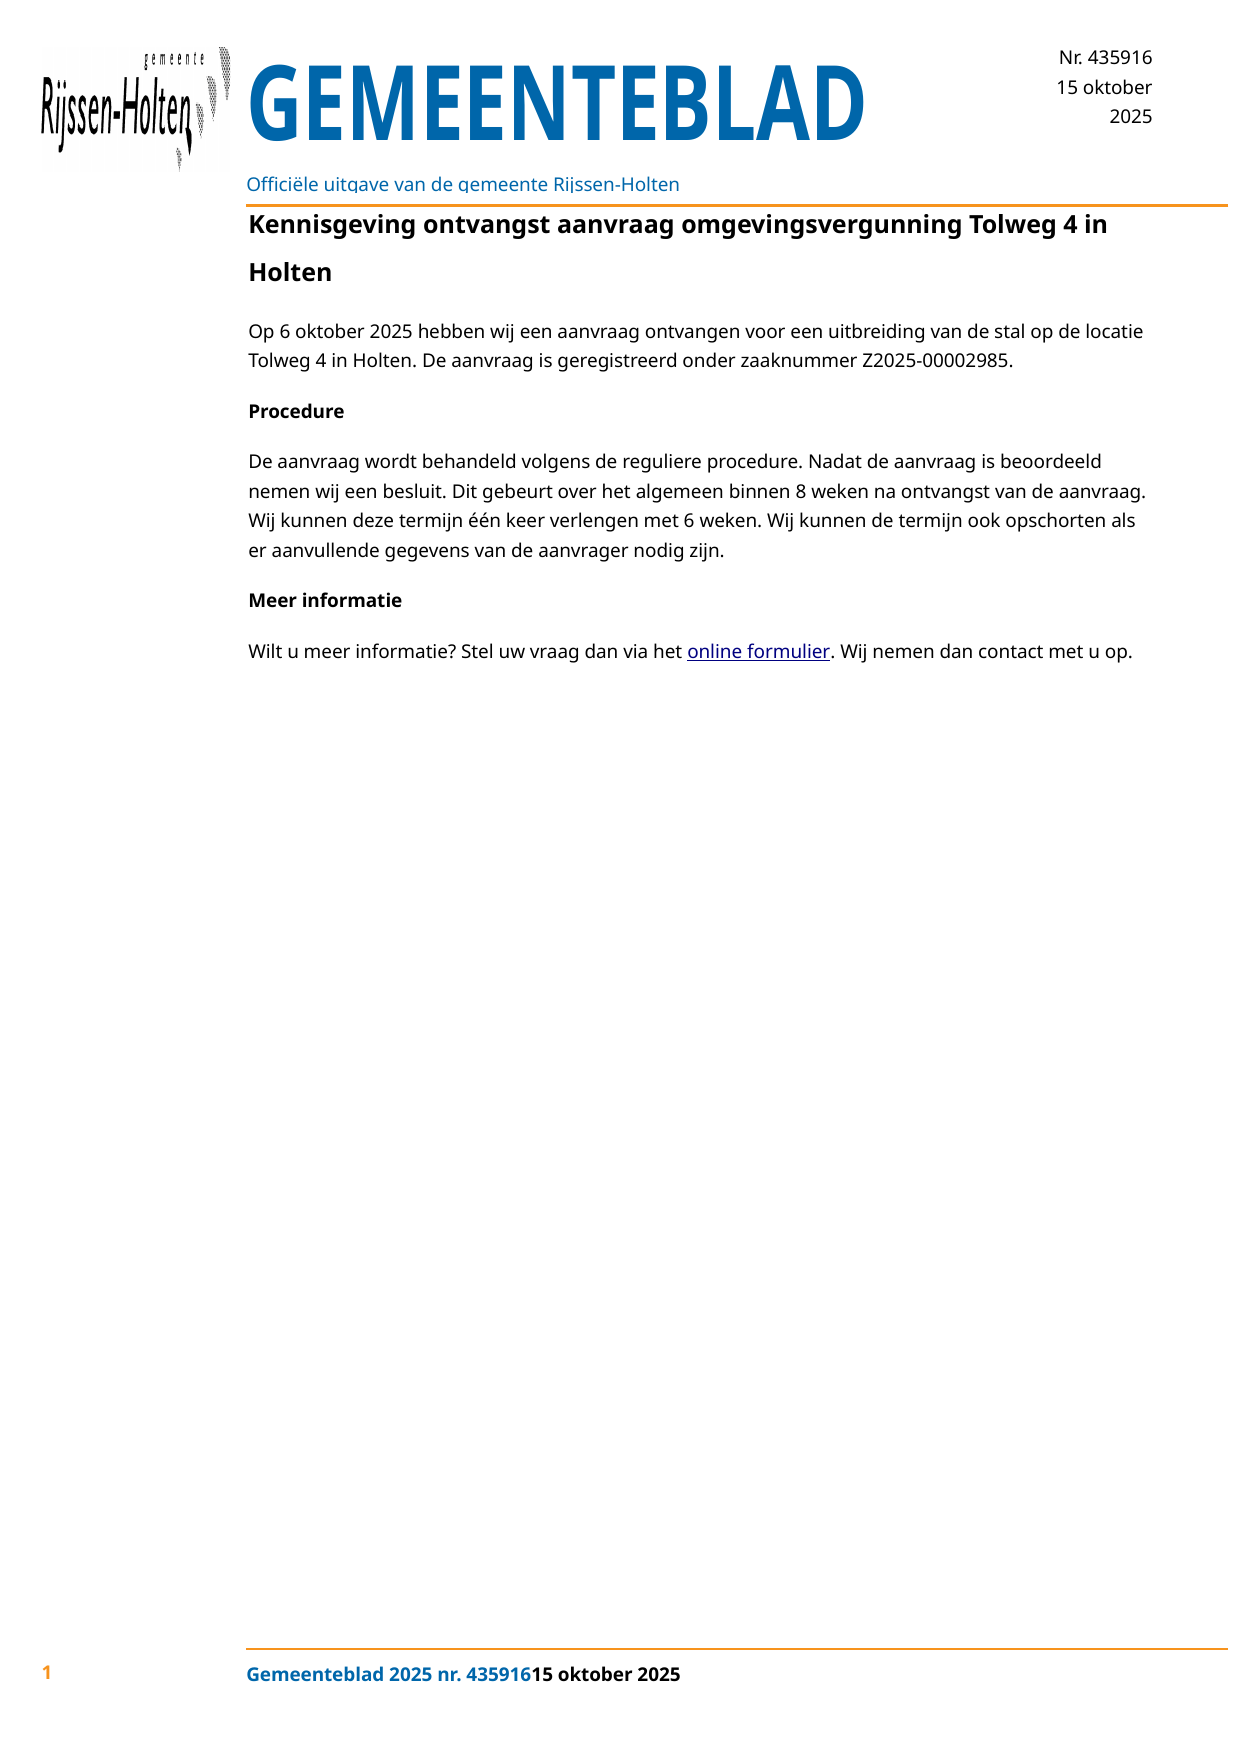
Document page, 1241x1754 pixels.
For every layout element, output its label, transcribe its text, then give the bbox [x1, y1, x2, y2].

text Kennisgeving ontvangst aanvraag omgevingsvergunning Tolweg 4 in Holten [248, 207, 1152, 288]
text Wilt u meer informatie? Stel uw vraag dan via het online formulier. Wij nemen dan contact met u op. [248, 638, 1152, 664]
text Op 6 oktober 2025 hebben wij een aanvraag ontvangen voor een uitbreiding van de stal op de locatie Tolweg 4 in Holten. De aanvraag is geregistreerd onder zaaknummer Z2025-00002985. [248, 318, 1152, 373]
text Procedure [248, 398, 1152, 424]
text Meer informatie [248, 587, 1152, 613]
picture [41, 47, 231, 172]
text De aanvraag wordt behandeld volgens de reguliere procedure. Nadat de aanvraag is beoordeeld nemen wij een besluit. Dit gebeurt over het algemeen binnen 8 weken na ontvangst van de aanvraag. Wij kunnen deze termijn één keer verlengen met 6 weken. Wij kunnen de termijn ook opschorten als er aanvullende gegevens van de aanvrager nodig zijn. [248, 448, 1152, 563]
